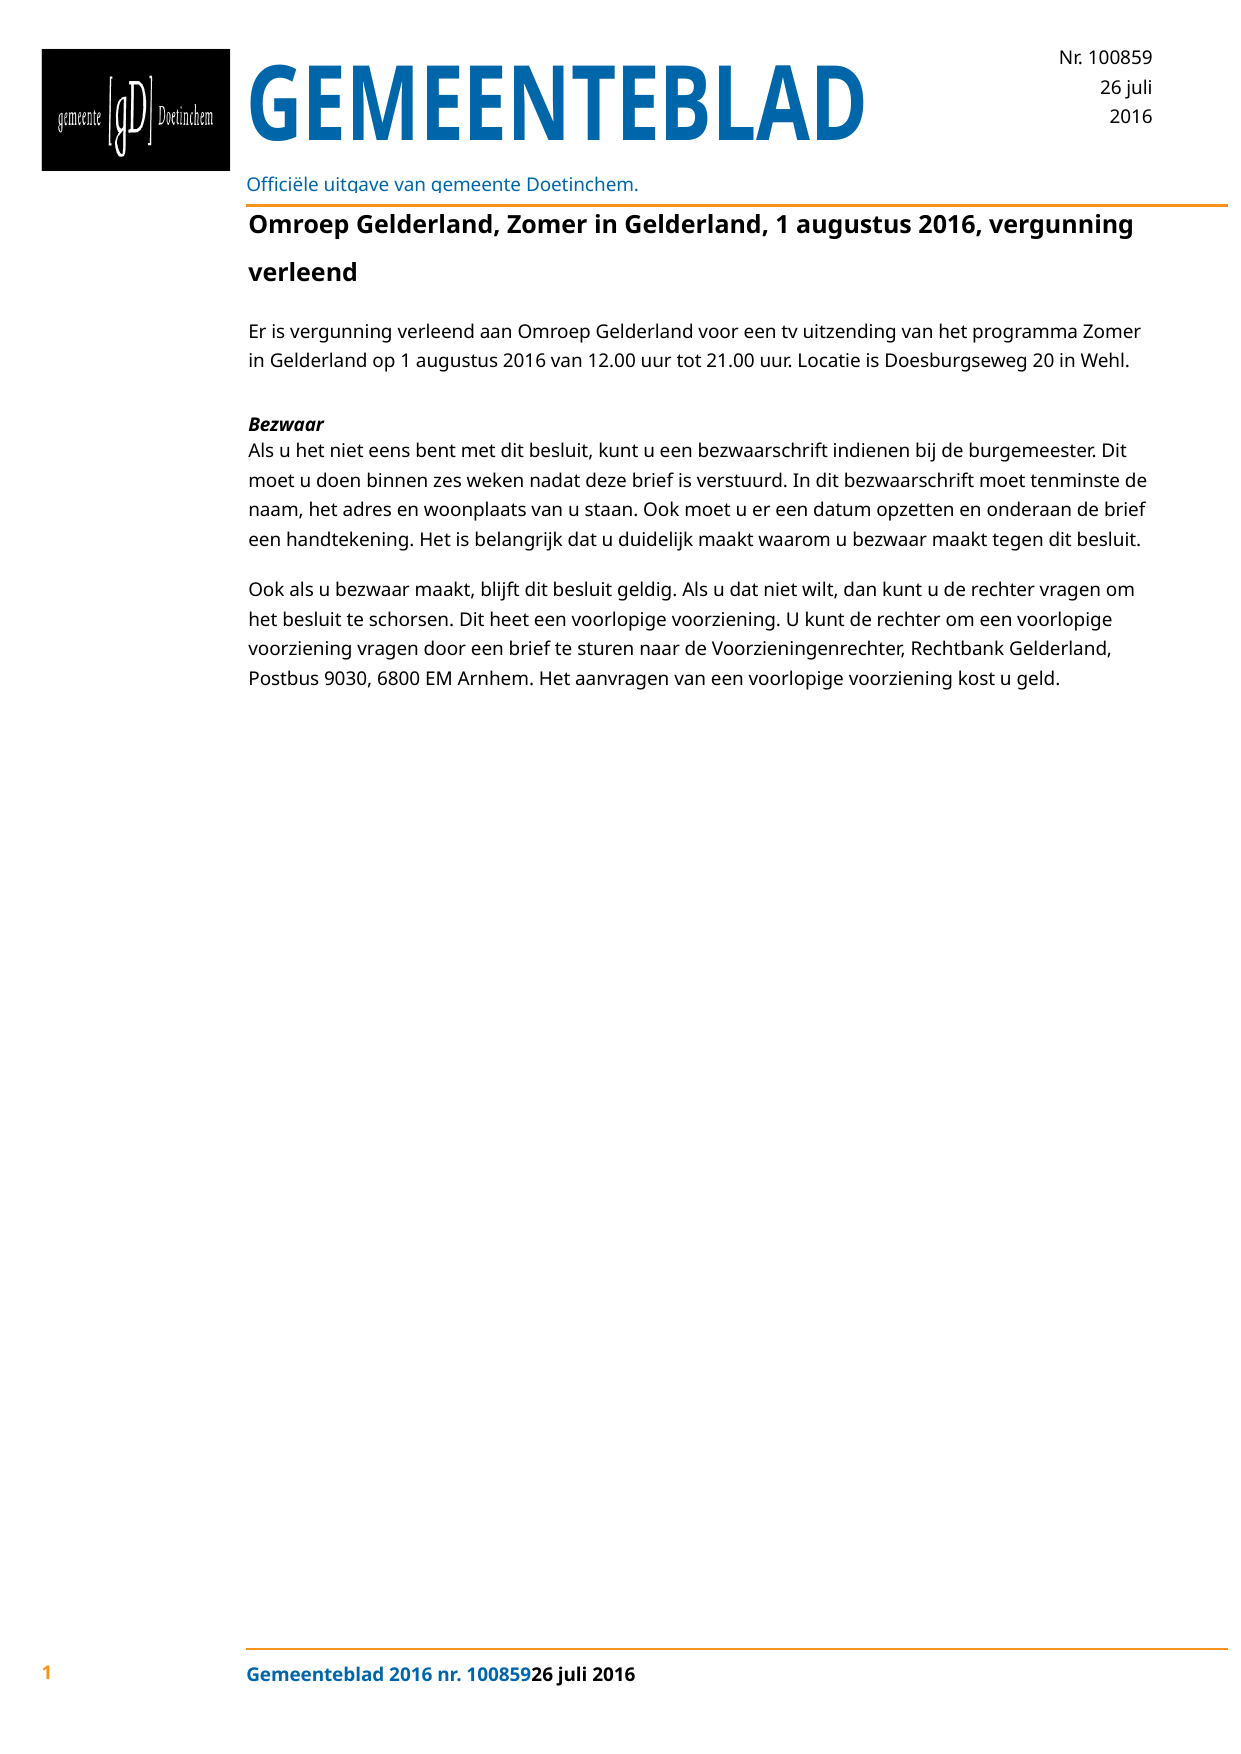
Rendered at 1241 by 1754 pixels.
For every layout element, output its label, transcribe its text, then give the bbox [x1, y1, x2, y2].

text Als u het niet eens bent met dit besluit, kunt u een bezwaarschrift indienen bij de burgemeester. Dit moet u doen binnen zes weken nadat deze brief is verstuurd. In dit bezwaarschrift moet tenminste de naam, het adres en woonplaats van u staan. Ook moet u er een datum opzetten en onderaan de brief een handtekening. Het is belangrijk dat u duidelijk maakt waarom u bezwaar maakt tegen dit besluit. [248, 437, 1152, 552]
text Er is vergunning verleend aan Omroep Gelderland voor een tv uitzending van het programma Zomer in Gelderland op 1 augustus 2016 van 12.00 uur tot 21.00 uur. Locatie is Doesburgseweg 20 in Wehl. [248, 318, 1152, 373]
picture [41, 47, 231, 172]
text Omroep Gelderland, Zomer in Gelderland, 1 augustus 2016, vergunning verleend [248, 207, 1152, 288]
text Bezwaar [248, 411, 1152, 437]
text Ook als u bezwaar maakt, blijft dit besluit geldig. Als u dat niet wilt, dan kunt u de rechter vragen om het besluit te schorsen. Dit heet een voorlopige voorziening. U kunt de rechter om een voorlopige voorziening vragen door een brief te sturen naar de Voorzieningenrechter, Rechtbank Gelderland, Postbus 9030, 6800 EM Arnhem. Het aanvragen van een voorlopige voorziening kost u geld. [248, 576, 1152, 691]
